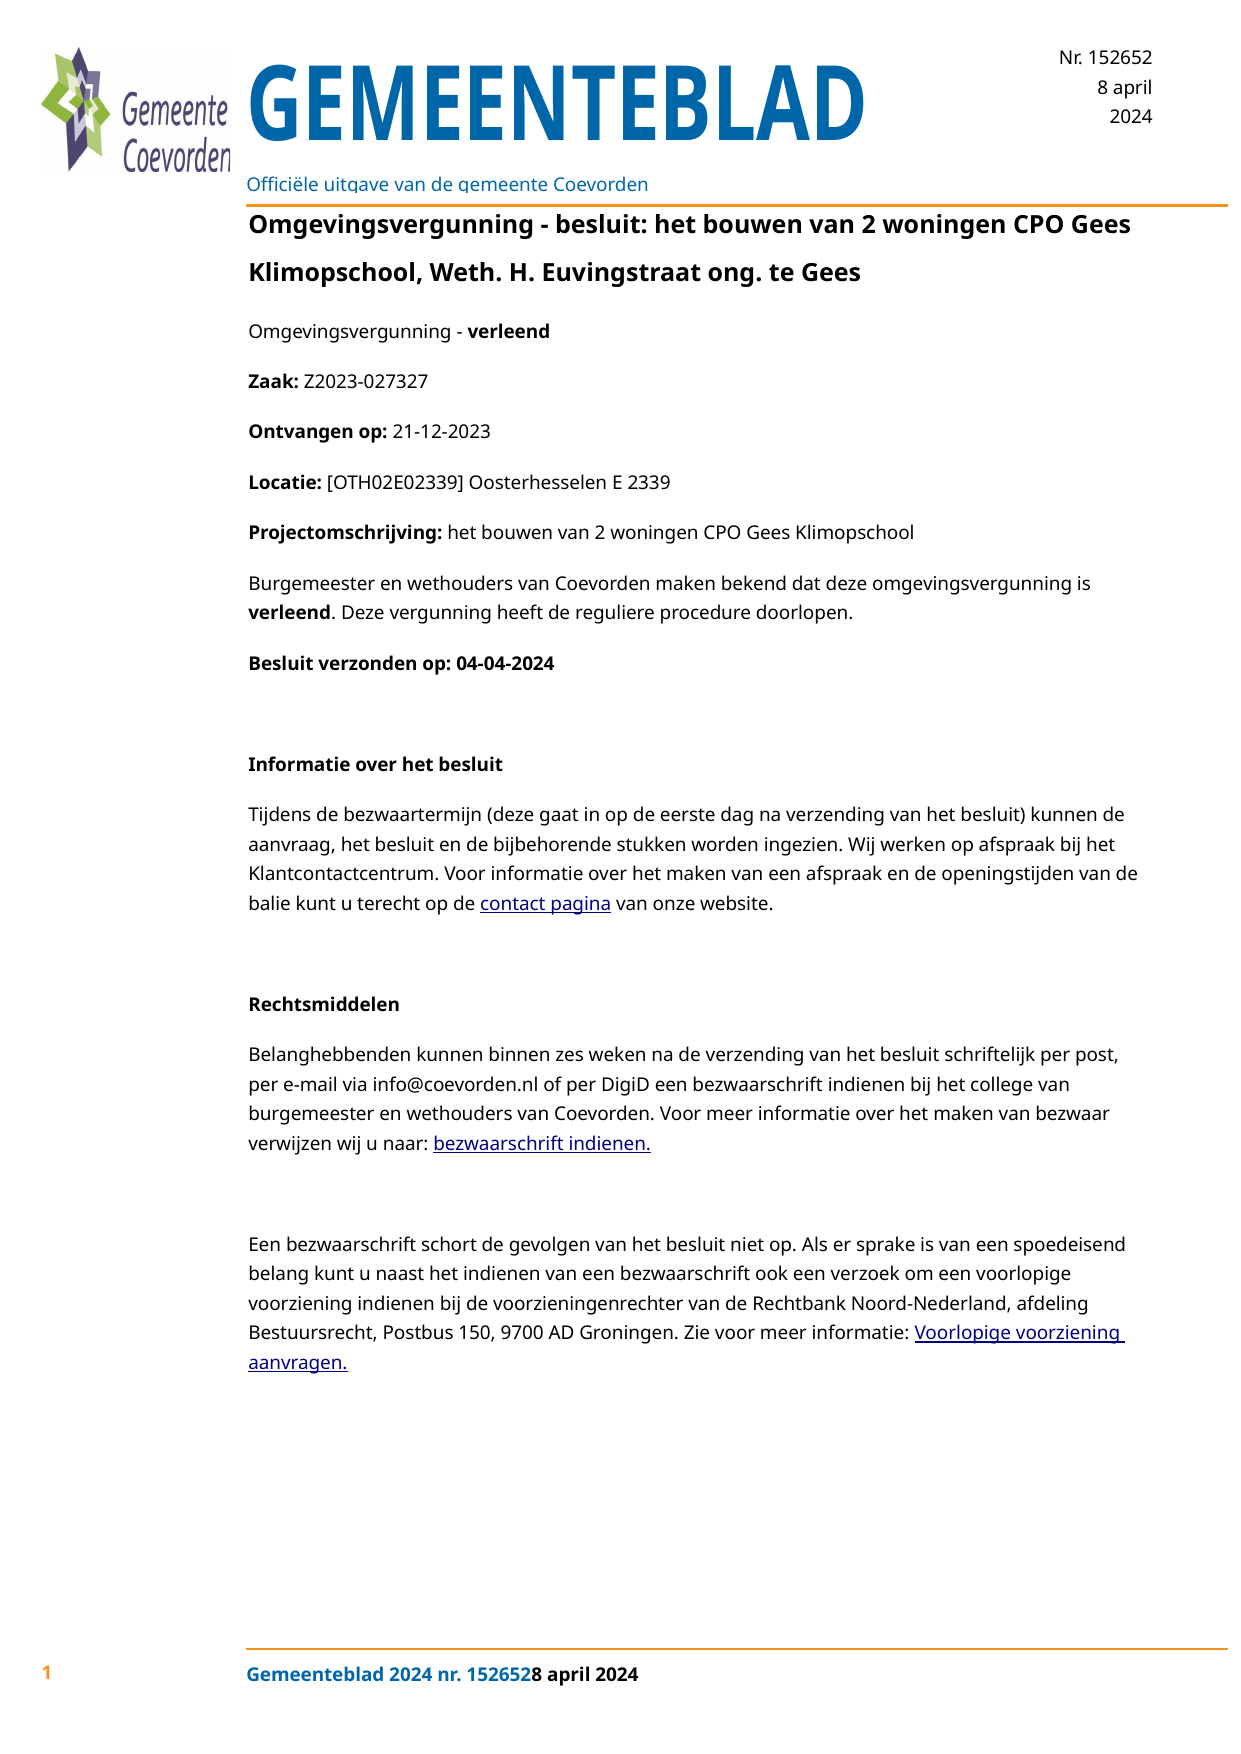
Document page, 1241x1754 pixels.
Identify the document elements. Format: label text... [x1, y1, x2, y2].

text Locatie: [OTH02E02339] Oosterhesselen E 2339 [248, 469, 1152, 495]
text Projectomschrijving: het bouwen van 2 woningen CPO Gees Klimopschool [248, 519, 1152, 545]
text Omgevingsvergunning - verleend [248, 318, 1152, 344]
text Informatie over het besluit [248, 751, 1152, 777]
text Belanghebbenden kunnen binnen zes weken na de verzending van het besluit schriftelijk per post, per e-mail via info@coevorden.nl of per DigiD een bezwaarschrift indienen bij het college van burgemeester en wethouders van Coevorden. Voor meer informatie over het maken van bezwaar verwijzen wij u naar: bezwaarschrift indienen. [248, 1041, 1152, 1156]
text Zaak: Z2023-027327 [248, 368, 1152, 394]
text Een bezwaarschrift schort de gevolgen van het besluit niet op. Als er sprake is van een spoedeisend belang kunt u naast het indienen van een bezwaarschrift ook een verzoek om een voorlopige voorziening indienen bij de voorzieningenrechter van de Rechtbank Noord-Nederland, afdeling Bestuursrecht, Postbus 150, 9700 AD Groningen. Zie voor meer informatie: Voorlopige voorziening aanvragen. [248, 1231, 1152, 1375]
text Burgemeester en wethouders van Coevorden maken bekend dat deze omgevingsvergunning is verleend. Deze vergunning heeft de reguliere procedure doorlopen. [248, 570, 1152, 625]
text Ontvangen op: 21-12-2023 [248, 419, 1152, 444]
text Tijdens de bezwaartermijn (deze gaat in op de eerste dag na verzending van het besluit) kunnen de aanvraag, het besluit en de bijbehorende stukken worden ingezien. Wij werken op afspraak bij het Klantcontactcentrum. Voor informatie over het maken van een afspraak en de openingstijden van de balie kunt u terecht op de contact pagina van onze website. [248, 801, 1152, 916]
picture [41, 47, 231, 172]
text Omgevingsvergunning - besluit: het bouwen van 2 woningen CPO Gees Klimopschool, Weth. H. Euvingstraat ong. te Gees [248, 207, 1152, 288]
text Besluit verzonden op: 04-04-2024 [248, 650, 1152, 676]
text Rechtsmiddelen [248, 991, 1152, 1017]
